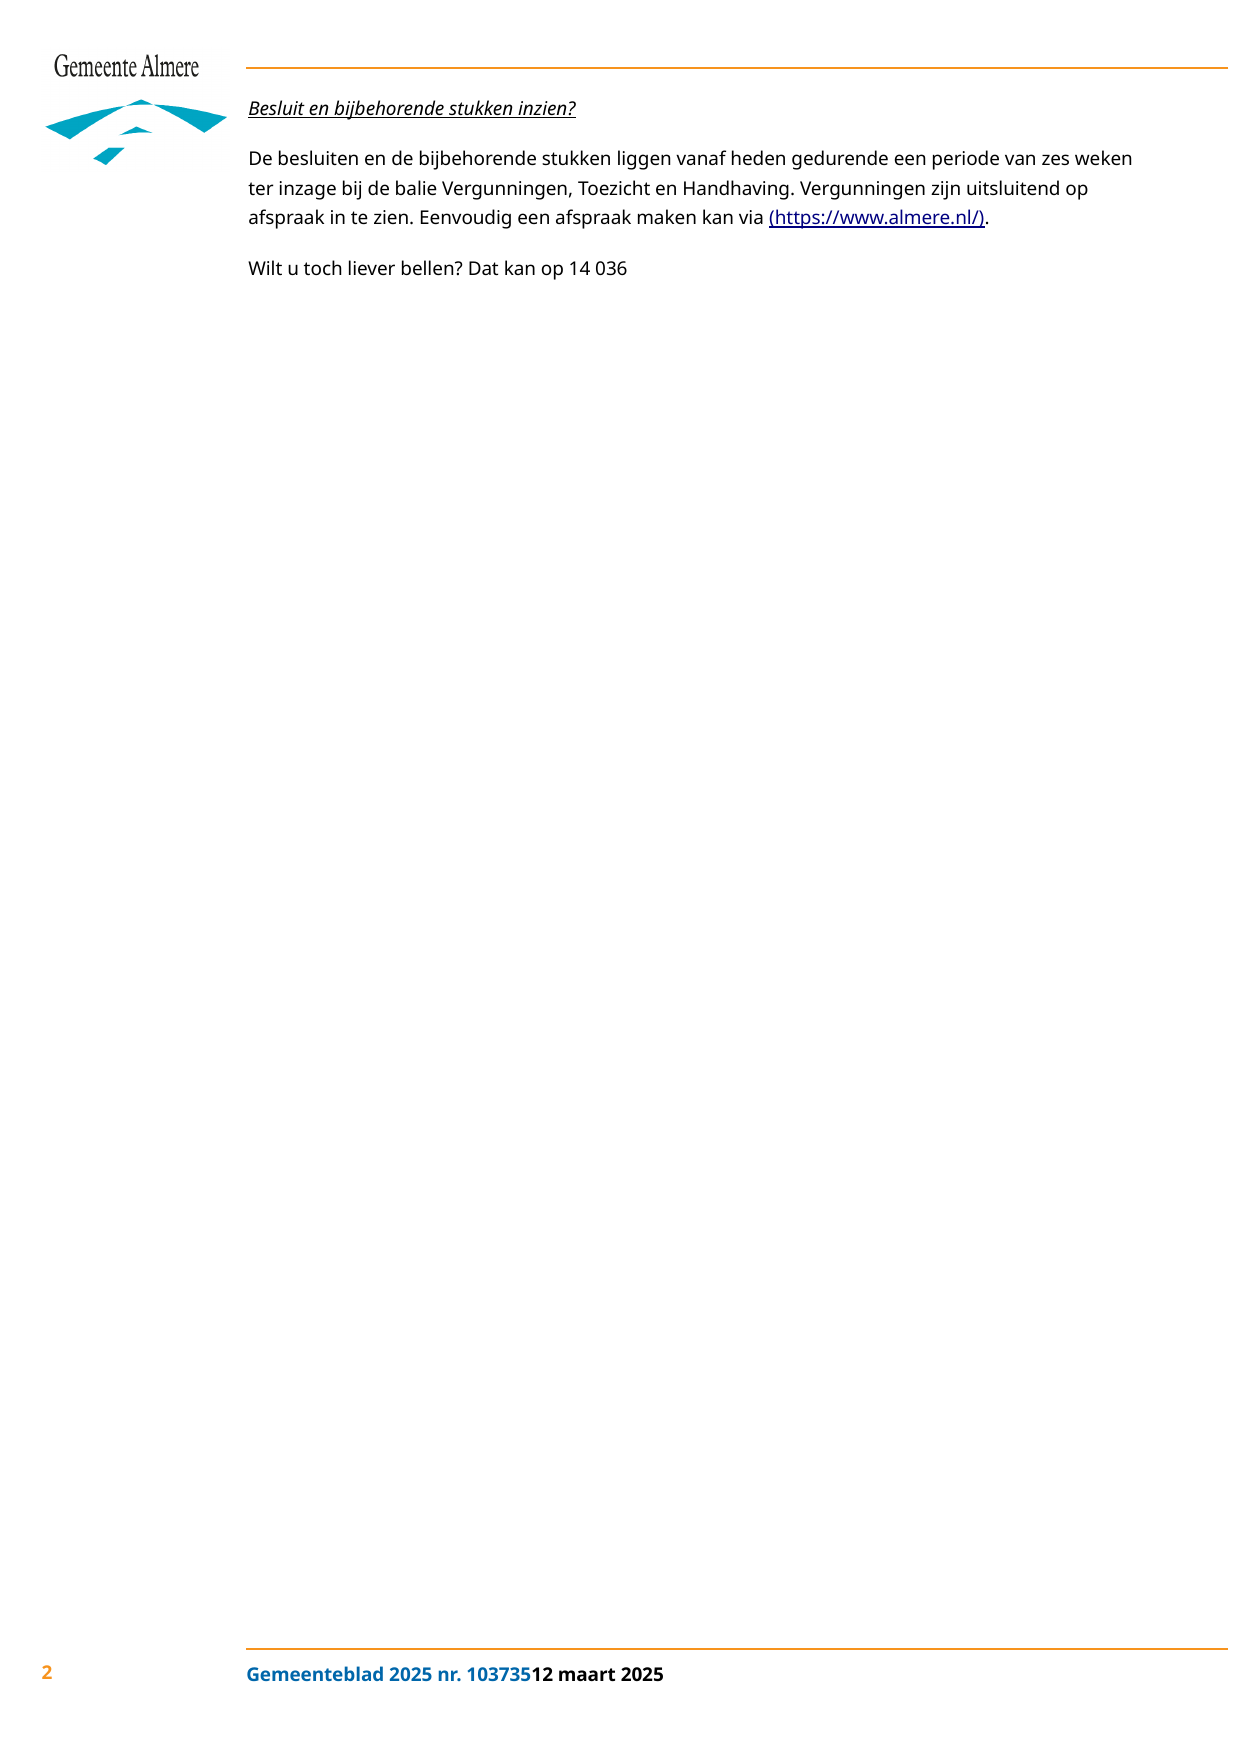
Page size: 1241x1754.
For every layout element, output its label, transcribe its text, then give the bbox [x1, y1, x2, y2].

text Wilt u toch liever bellen? Dat kan op 14 036 [248, 255, 1152, 281]
text Besluit en bijbehorende stukken inzien? [248, 95, 1152, 121]
picture [41, 47, 231, 172]
text De besluiten en de bijbehorende stukken liggen vanaf heden gedurende een periode van zes weken ter inzage bij de balie Vergunningen, Toezicht en Handhaving. Vergunningen zijn uitsluitend op afspraak in te zien. Eenvoudig een afspraak maken kan via (https://www.almere.nl/). [248, 145, 1152, 230]
